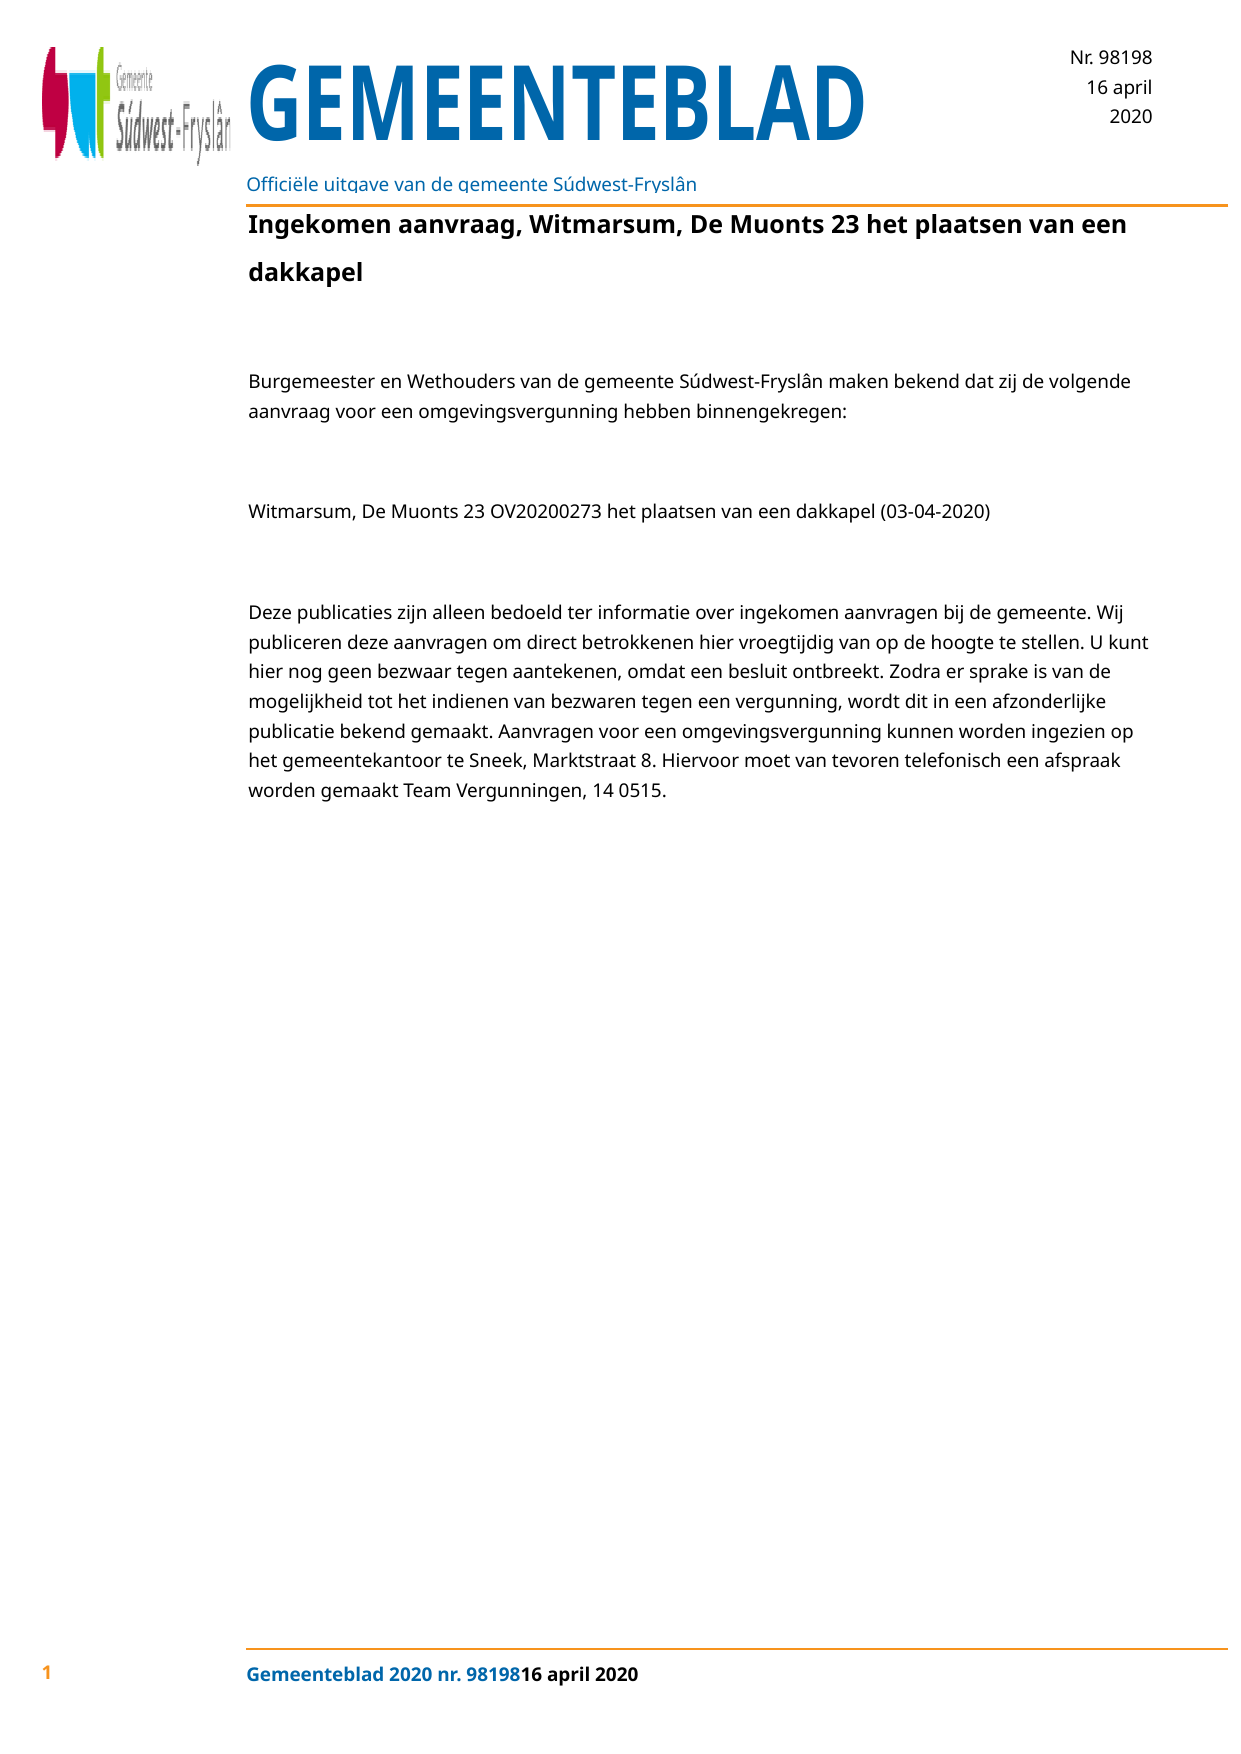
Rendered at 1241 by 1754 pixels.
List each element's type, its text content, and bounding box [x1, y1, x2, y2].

text Deze publicaties zijn alleen bedoeld ter informatie over ingekomen aanvragen bij de gemeente. Wij publiceren deze aanvragen om direct betrokkenen hier vroegtijdig van op de hoogte te stellen. U kunt hier nog geen bezwaar tegen aantekenen, omdat een besluit ontbreekt. Zodra er sprake is van de mogelijkheid tot het indienen van bezwaren tegen een vergunning, wordt dit in een afzonderlijke publicatie bekend gemaakt. Aanvragen voor een omgevingsvergunning kunnen worden ingezien op het gemeentekantoor te Sneek, Marktstraat 8. Hiervoor moet van tevoren telefonisch een afspraak worden gemaakt Team Vergunningen, 14 0515. [248, 599, 1152, 803]
text Ingekomen aanvraag, Witmarsum, De Muonts 23 het plaatsen van een dakkapel [248, 207, 1152, 288]
text Witmarsum, De Muonts 23 OV20200273 het plaatsen van een dakkapel (03-04-2020) [248, 499, 1152, 524]
text Burgemeester en Wethouders van de gemeente Súdwest-Fryslân maken bekend dat zij de volgende aanvraag voor een omgevingsvergunning hebben binnengekregen: [248, 368, 1152, 424]
picture [41, 47, 231, 172]
